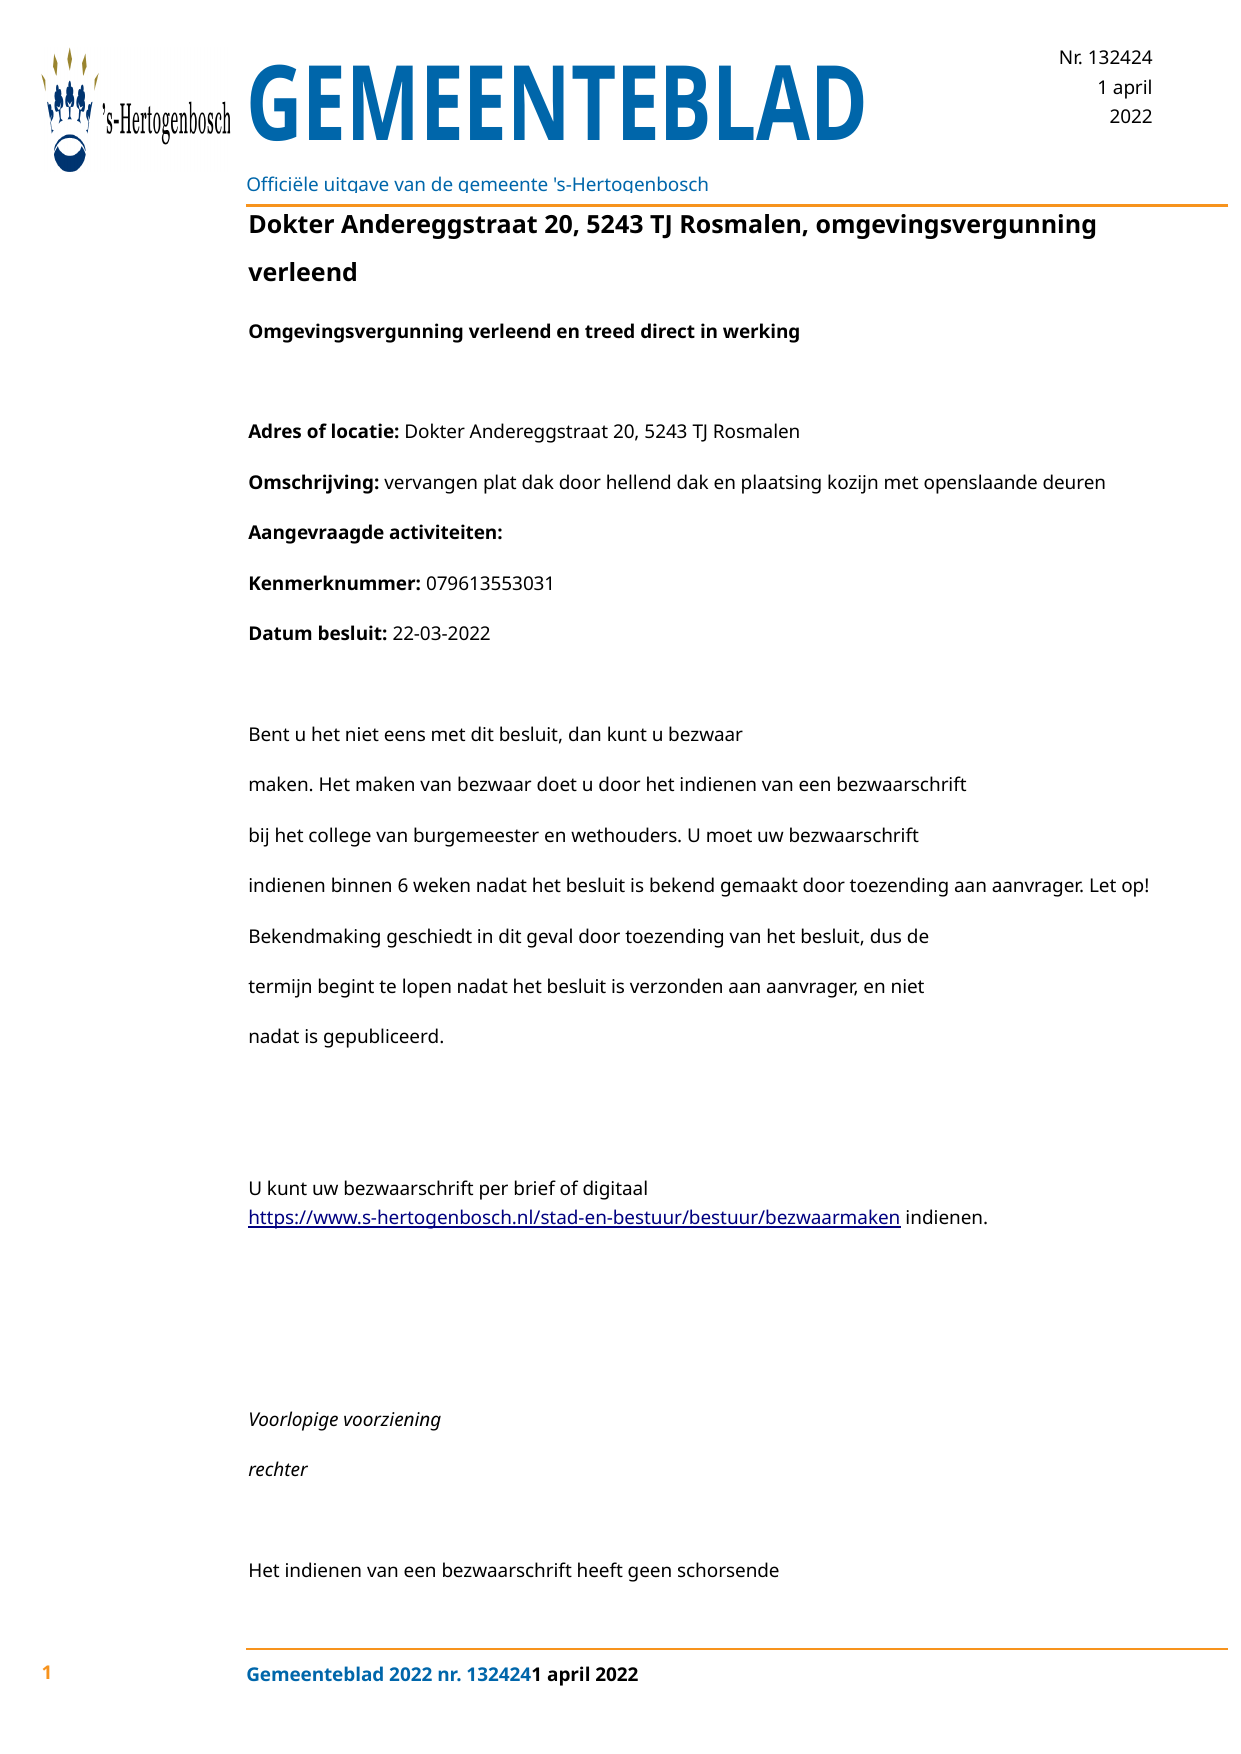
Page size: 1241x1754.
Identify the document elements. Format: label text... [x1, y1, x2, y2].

text bij het college van burgemeester en wethouders. U moet uw bezwaarschrift [248, 822, 1152, 848]
text Bekendmaking geschiedt in dit geval door toezending van het besluit, dus de [248, 923, 1152, 949]
text Voorlopige voorziening [248, 1406, 1152, 1432]
text Dokter Andereggstraat 20, 5243 TJ Rosmalen, omgevingsvergunning verleend [248, 207, 1152, 288]
text nadat is gepubliceerd. [248, 1024, 1152, 1049]
picture [41, 47, 231, 172]
text Omschrijving: vervangen plat dak door hellend dak en plaatsing kozijn met openslaande deuren [248, 469, 1152, 495]
text Datum besluit: 22-03-2022 [248, 620, 1152, 646]
text Omgevingsvergunning verleend en treed direct in werking [248, 318, 1152, 344]
text U kunt uw bezwaarschrift per brief of digitaal https://www.s-hertogenbosch.nl/stad-en-bestuur/bestuur/bezwaarmaken indienen. [248, 1175, 1152, 1230]
text maken. Het maken van bezwaar doet u door het indienen van een bezwaarschrift [248, 772, 1152, 797]
text Het indienen van een bezwaarschrift heeft geen schorsende [248, 1557, 1152, 1583]
text rechter [248, 1457, 1152, 1482]
text Bent u het niet eens met dit besluit, dan kunt u bezwaar [248, 721, 1152, 747]
text termijn begint te lopen nadat het besluit is verzonden aan aanvrager, en niet [248, 973, 1152, 999]
text Adres of locatie: Dokter Andereggstraat 20, 5243 TJ Rosmalen [248, 419, 1152, 444]
text indienen binnen 6 weken nadat het besluit is bekend gemaakt door toezending aan aanvrager. Let op! [248, 872, 1152, 898]
text Aangevraagde activiteiten: [248, 519, 1152, 545]
text Kenmerknummer: 079613553031 [248, 570, 1152, 596]
